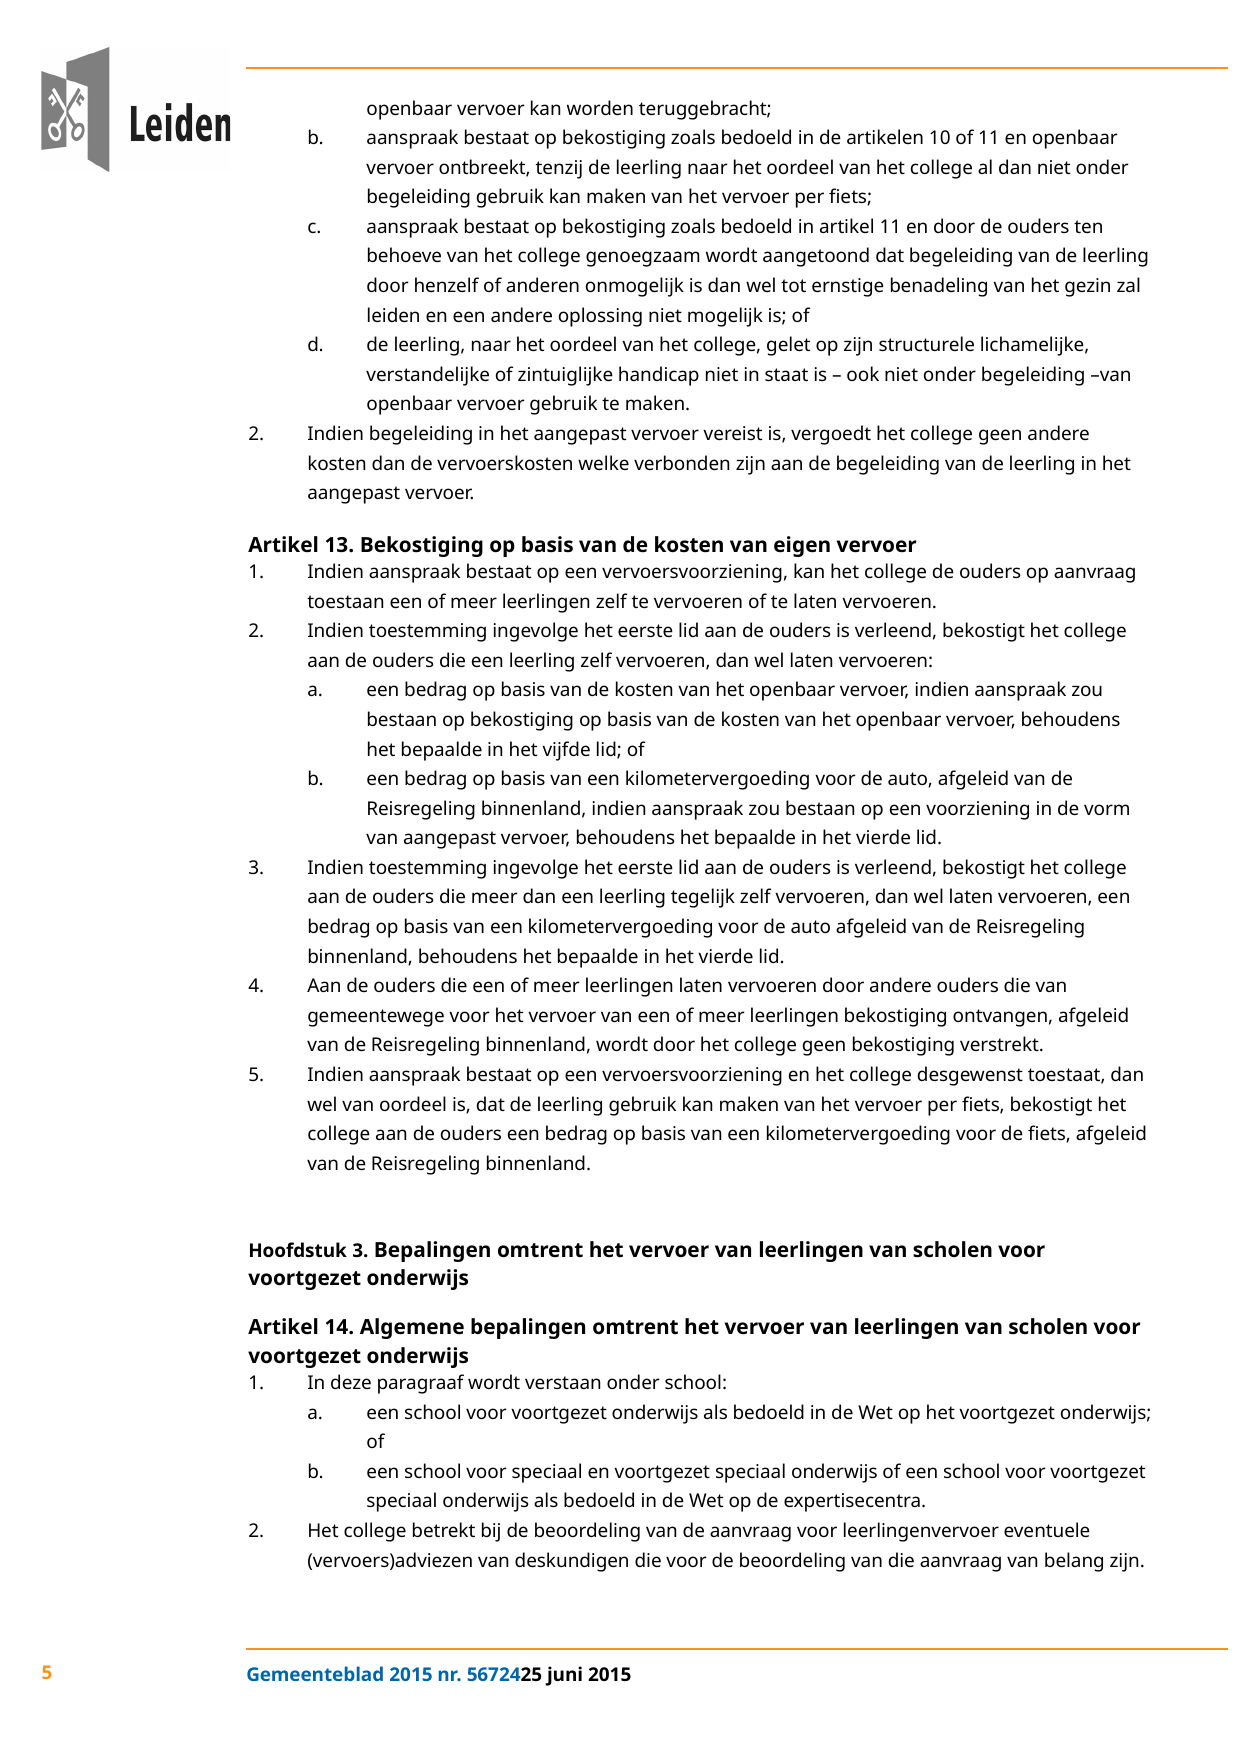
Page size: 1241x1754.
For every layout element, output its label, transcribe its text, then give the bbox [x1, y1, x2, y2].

list een school voor speciaal en voortgezet speciaal onderwijs of een school voor voortgezet speciaal onderwijs als bedoeld in de Wet op de expertisecentra. [307, 1458, 1152, 1513]
list In deze paragraaf wordt verstaan onder school: [248, 1369, 1152, 1395]
list de leerling, naar het oordeel van het college, gelet op zijn structurele lichamelijke, verstandelijke of zintuiglijke handicap niet in staat is – ook niet onder begeleiding –van openbaar vervoer gebruik te maken. [307, 331, 1152, 416]
list aanspraak bestaat op bekostiging zoals bedoeld in de artikelen 10 of 11 en openbaar vervoer ontbreekt, tenzij de leerling naar het oordeel van het college al dan niet onder begeleiding gebruik kan maken van het vervoer per fiets; [307, 124, 1152, 209]
list Indien toestemming ingevolge het eerste lid aan de ouders is verleend, bekostigt het college aan de ouders die meer dan een leerling tegelijk zelf vervoeren, dan wel laten vervoeren, een bedrag op basis van een kilometervergoeding voor de auto afgeleid van de Reisregeling binnenland, behoudens het bepaalde in het vierde lid. [248, 854, 1152, 968]
list Indien toestemming ingevolge het eerste lid aan de ouders is verleend, bekostigt het college aan de ouders die een leerling zelf vervoeren, dan wel laten vervoeren: [248, 617, 1152, 673]
list Indien begeleiding in het aangepast vervoer vereist is, vergoedt het college geen andere kosten dan de vervoerskosten welke verbonden zijn aan de begeleiding van de leerling in het aangepast vervoer. [248, 420, 1152, 505]
list Indien aanspraak bestaat op een vervoersvoorziening, kan het college de ouders op aanvraag toestaan een of meer leerlingen zelf te vervoeren of te laten vervoeren. [248, 558, 1152, 613]
list Aan de ouders die een of meer leerlingen laten vervoeren door andere ouders die van gemeentewege voor het vervoer van een of meer leerlingen bekostiging ontvangen, afgeleid van de Reisregeling binnenland, wordt door het college geen bekostiging verstrekt. [248, 972, 1152, 1057]
picture [41, 47, 231, 172]
list een bedrag op basis van de kosten van het openbaar vervoer, indien aanspraak zou bestaan op bekostiging op basis van de kosten van het openbaar vervoer, behoudens het bepaalde in het vijfde lid; of [307, 677, 1152, 761]
list een bedrag op basis van een kilometervergoeding voor de auto, afgeleid van de Reisregeling binnenland, indien aanspraak zou bestaan op een voorziening in de vorm van aangepast vervoer, behoudens het bepaalde in het vierde lid. [307, 765, 1152, 850]
text Artikel 13. Bekostiging op basis van de kosten van eigen vervoer [248, 530, 1152, 558]
list een school voor voortgezet onderwijs als bedoeld in de Wet op het voortgezet onderwijs; of [307, 1399, 1152, 1454]
list Indien aanspraak bestaat op een vervoersvoorziening en het college desgewenst toestaat, dan wel van oordeel is, dat de leerling gebruik kan maken van het vervoer per fiets, bekostigt het college aan de ouders een bedrag op basis van een kilometervergoeding voor de fiets, afgeleid van de Reisregeling binnenland. [248, 1061, 1152, 1176]
list aanspraak bestaat op bekostiging zoals bedoeld in artikel 11 en door de ouders ten behoeve van het college genoegzaam wordt aangetoond dat begeleiding van de leerling door henzelf of anderen onmogelijk is dan wel tot ernstige benadeling van het gezin zal leiden en een andere oplossing niet mogelijk is; of [307, 213, 1152, 328]
text Artikel 14. Algemene bepalingen omtrent het vervoer van leerlingen van scholen voor voortgezet onderwijs [248, 1312, 1152, 1369]
list openbaar vervoer kan worden teruggebracht; [307, 95, 1152, 121]
list Het college betrekt bij de beoordeling van de aanvraag voor leerlingenvervoer eventuele (vervoers)adviezen van deskundigen die voor de beoordeling van die aanvraag van belang zijn. [248, 1517, 1152, 1573]
text Hoofdstuk 3. Bepalingen omtrent het vervoer van leerlingen van scholen voor voortgezet onderwijs [248, 1235, 1152, 1292]
